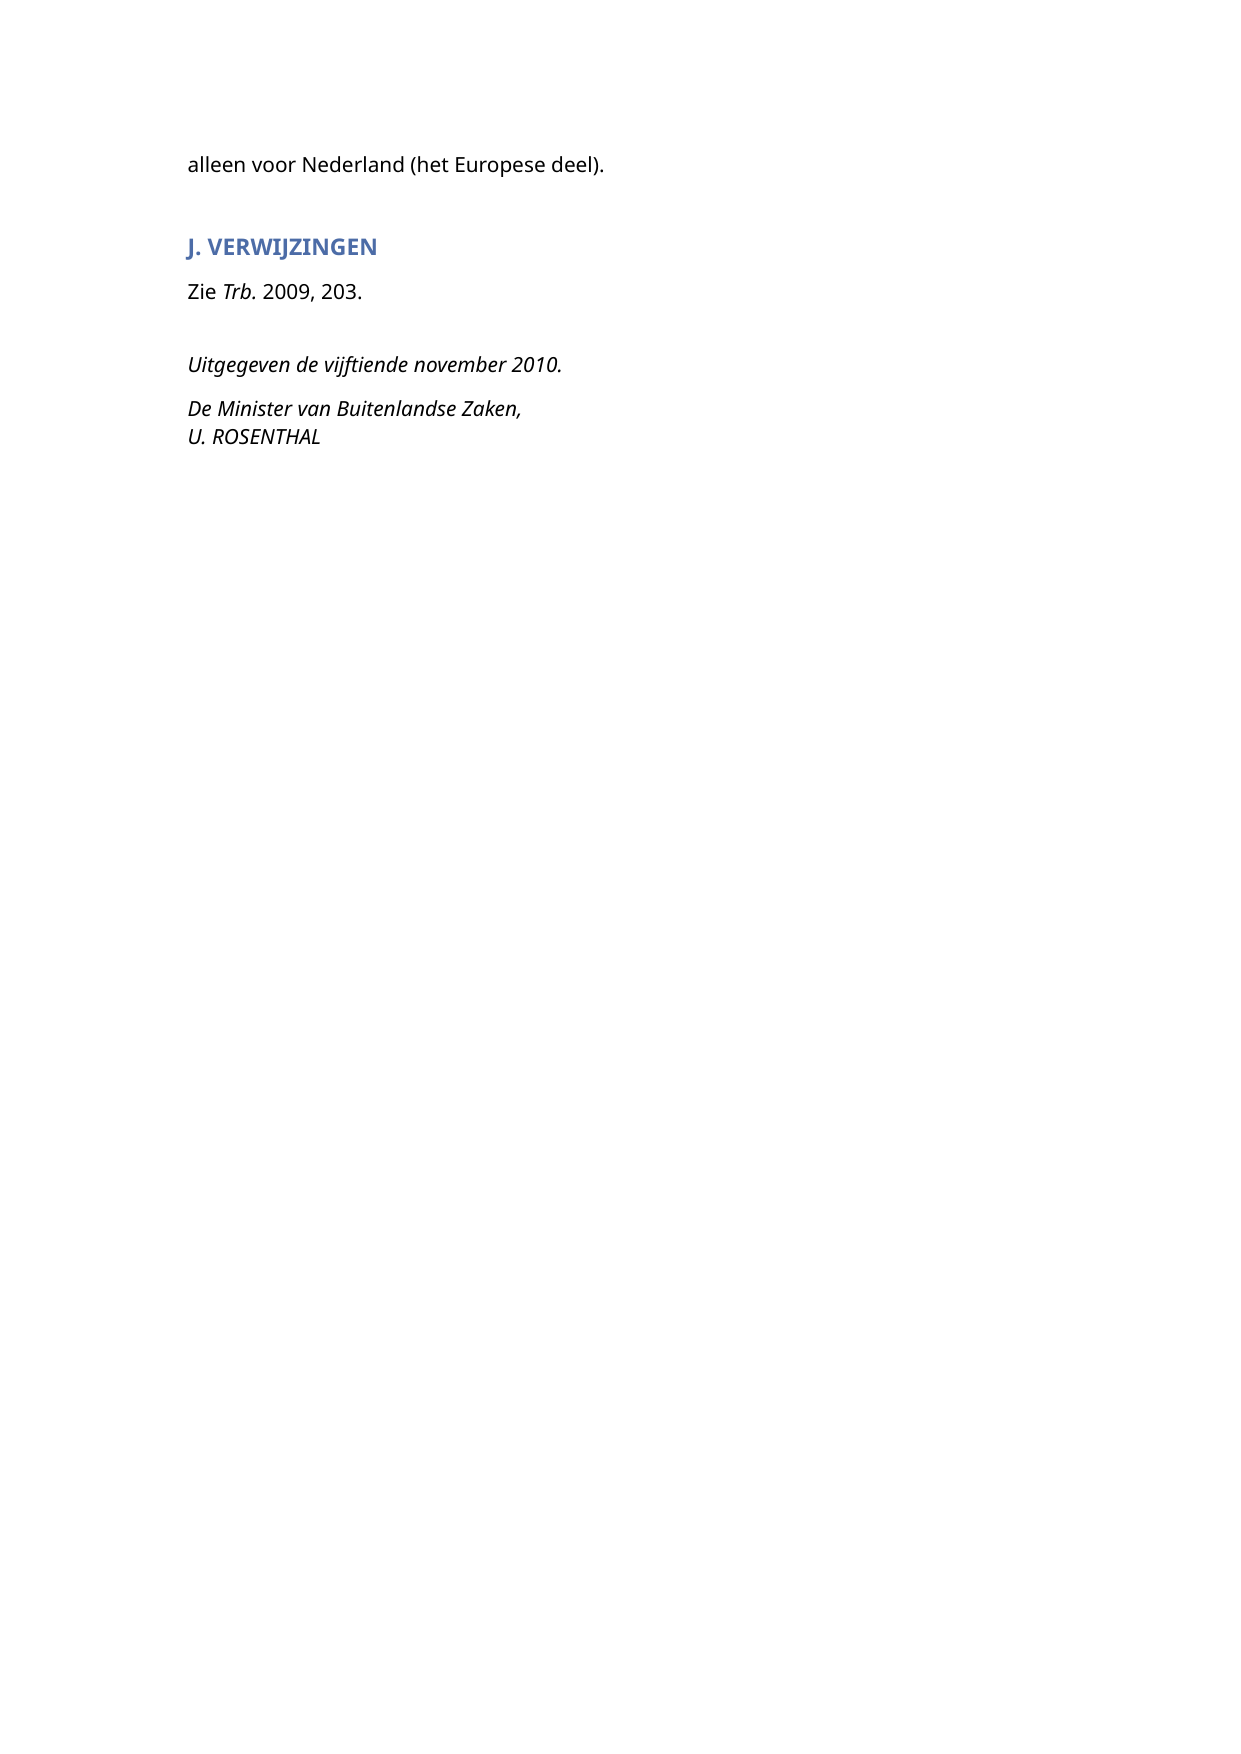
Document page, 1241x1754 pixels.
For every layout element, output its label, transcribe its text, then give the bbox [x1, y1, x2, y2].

text Zie Trb. 2009, 203. [187, 277, 1053, 306]
text U. ROSENTHAL [187, 422, 1053, 451]
text De Minister van Buitenlandse Zaken, [187, 394, 1053, 422]
text Uitgegeven de vijftiende november 2010. [187, 351, 1053, 379]
subtitle J. VERWIJZINGEN [187, 231, 1053, 262]
text alleen voor Nederland (het Europese deel). [187, 150, 1053, 178]
